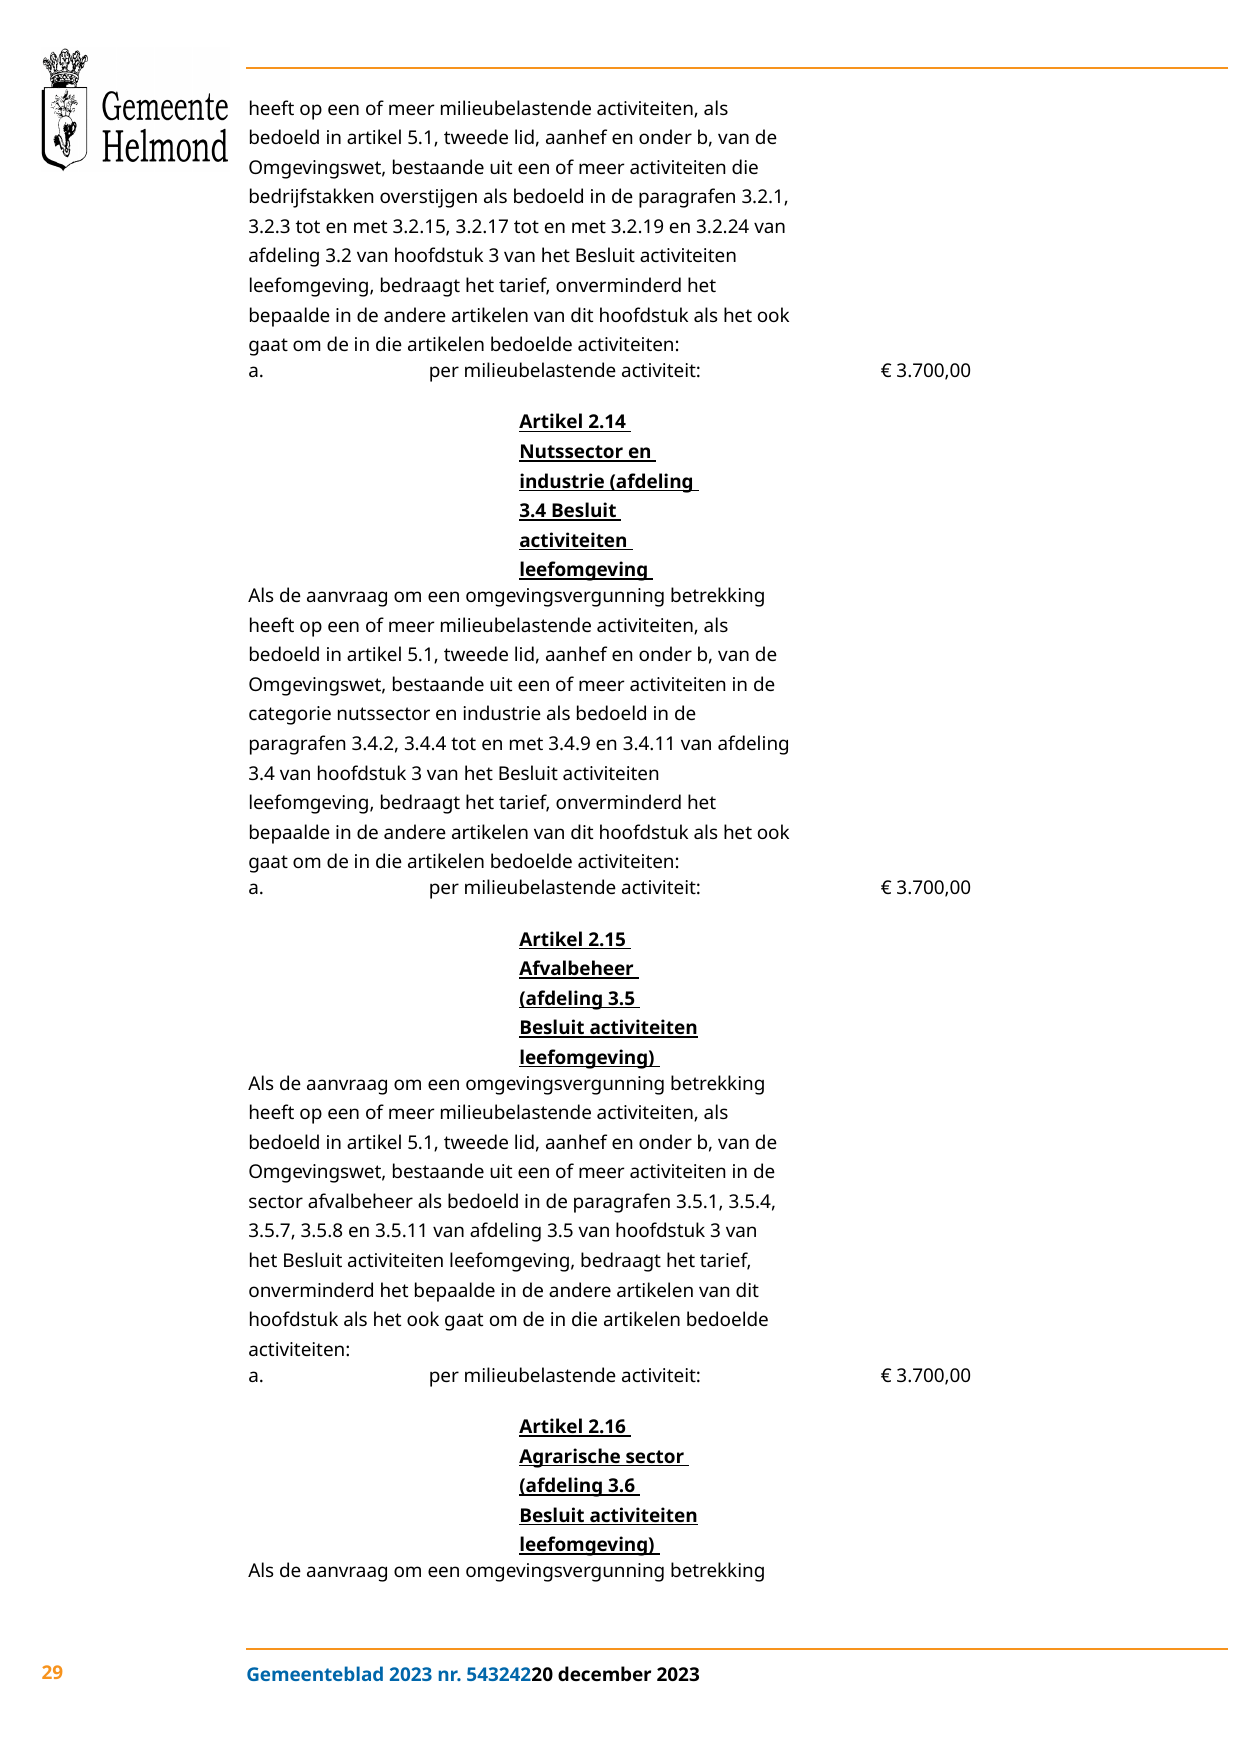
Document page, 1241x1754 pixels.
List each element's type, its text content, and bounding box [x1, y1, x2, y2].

table_cell heeft op een of meer milieubelastende activiteiten, als bedoeld in artikel 5.1, tweede lid, aanhef en onder b, van de Omgevingswet, bestaande uit een of meer activiteiten die bedrijfstakken overstijgen als bedoeld in de paragrafen 3.2.1, 3.2.3 tot en met 3.2.15, 3.2.17 tot en met 3.2.19 en 3.2.24 van afdeling 3.2 van hoofdstuk 3 van het Besluit activiteiten leefomgeving, bedraagt het tarief, onverminderd het bepaalde in de andere artikelen van dit hoofdstuk als het ook gaat om de in die artikelen bedoelde activiteiten: [248, 95, 790, 357]
table_cell € 3.700,00 [881, 1362, 1152, 1387]
table_cell [248, 383, 429, 409]
table_cell [248, 926, 519, 1070]
table_cell Als de aanvraag om een omgevingsvergunning betrekking [248, 1557, 790, 1583]
table_cell [609, 1388, 971, 1413]
table_cell [790, 1070, 1152, 1362]
picture [41, 47, 231, 172]
table_cell [1061, 409, 1152, 582]
table_cell [248, 1413, 519, 1557]
table_cell [1061, 926, 1152, 1070]
table_cell [700, 409, 1061, 582]
table_cell [248, 409, 519, 582]
table_cell [429, 383, 881, 409]
table_cell [700, 1413, 1061, 1557]
table_cell [790, 1557, 1152, 1583]
table_cell [700, 926, 1061, 1070]
table_cell € 3.700,00 [881, 874, 1152, 900]
table_cell [790, 95, 1152, 357]
table_cell [248, 1388, 609, 1413]
table_cell Als de aanvraag om een omgevingsvergunning betrekking heeft op een of meer milieubelastende activiteiten, als bedoeld in artikel 5.1, tweede lid, aanhef en onder b, van de Omgevingswet, bestaande uit een of meer activiteiten in de categorie nutssector en industrie als bedoeld in de paragrafen 3.4.2, 3.4.4 tot en met 3.4.9 en 3.4.11 van afdeling 3.4 van hoofdstuk 3 van het Besluit activiteiten leefomgeving, bedraagt het tarief, onverminderd het bepaalde in de andere artikelen van dit hoofdstuk als het ook gaat om de in die artikelen bedoelde activiteiten: [248, 582, 790, 874]
table_cell € 3.700,00 [881, 357, 1152, 383]
table_cell a. [248, 874, 429, 900]
table_cell a. [248, 357, 429, 383]
table_cell [248, 900, 609, 926]
table_cell [790, 582, 1152, 874]
table_cell per milieubelastende activiteit: [429, 1362, 881, 1387]
table_cell [971, 900, 1152, 926]
table_cell Als de aanvraag om een omgevingsvergunning betrekking heeft op een of meer milieubelastende activiteiten, als bedoeld in artikel 5.1, tweede lid, aanhef en onder b, van de Omgevingswet, bestaande uit een of meer activiteiten in de sector afvalbeheer als bedoeld in de paragrafen 3.5.1, 3.5.4, 3.5.7, 3.5.8 en 3.5.11 van afdeling 3.5 van hoofdstuk 3 van het Besluit activiteiten leefomgeving, bedraagt het tarief, onverminderd het bepaalde in de andere artikelen van dit hoofdstuk als het ook gaat om de in die artikelen bedoelde activiteiten: [248, 1070, 790, 1362]
table_cell [971, 1388, 1152, 1413]
table_cell per milieubelastende activiteit: [429, 874, 881, 900]
table_cell Artikel 2.15 Afvalbeheer (afdeling 3.5 Besluit activiteiten leefomgeving) [519, 926, 700, 1070]
table_cell Artikel 2.16 Agrarische sector (afdeling 3.6 Besluit activiteiten leefomgeving) [519, 1413, 700, 1557]
table_cell [1061, 1413, 1152, 1557]
table_cell [881, 383, 1152, 409]
table_cell [609, 900, 971, 926]
table_cell per milieubelastende activiteit: [429, 357, 881, 383]
table_cell a. [248, 1362, 429, 1387]
table_cell Artikel 2.14 Nutssector en industrie (afdeling 3.4 Besluit activiteiten leefomgeving [519, 409, 700, 582]
